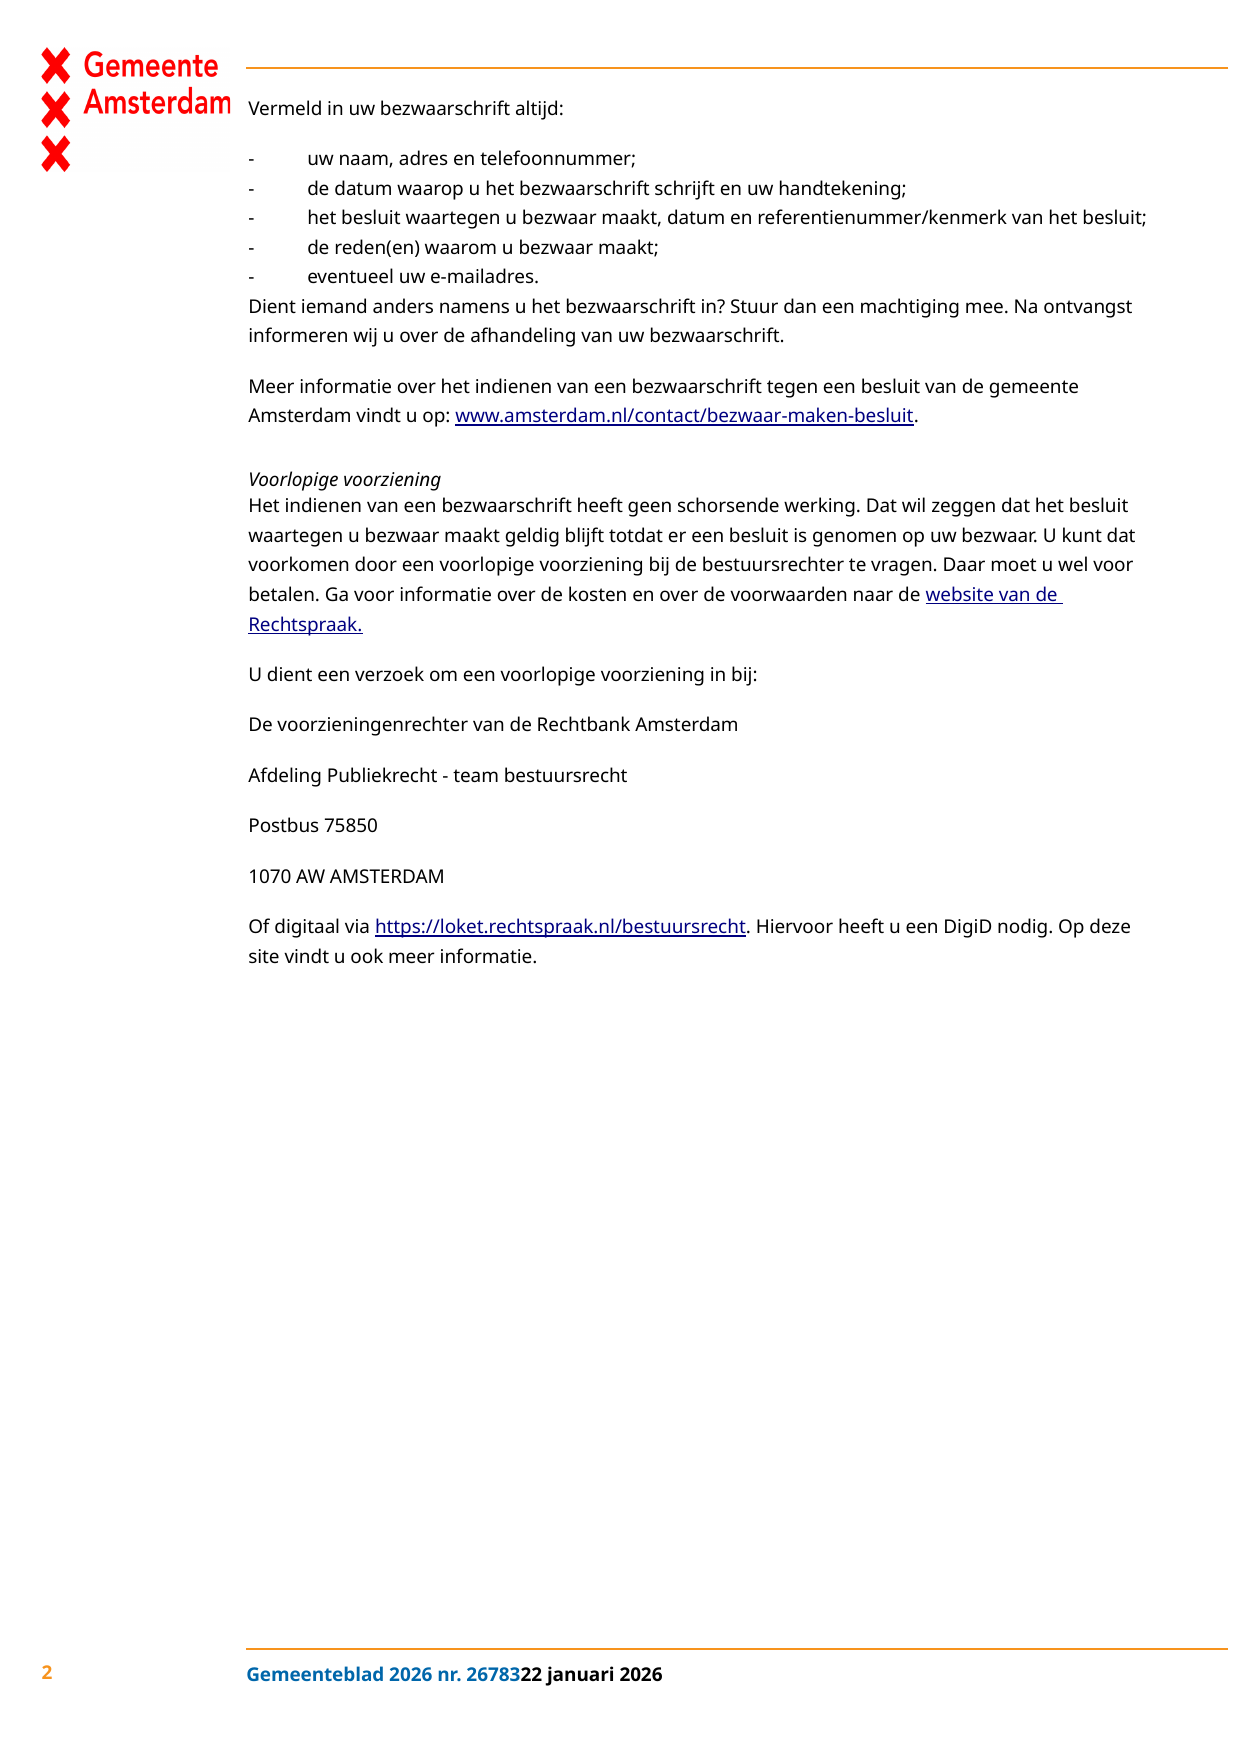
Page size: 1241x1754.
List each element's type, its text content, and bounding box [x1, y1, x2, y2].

list de datum waarop u het bezwaarschrift schrijft en uw handtekening; [248, 175, 1152, 201]
text Meer informatie over het indienen van een bezwaarschrift tegen een besluit van de gemeente Amsterdam vindt u op: www.amsterdam.nl/contact/bezwaar-maken-besluit. [248, 373, 1152, 428]
text 1070 AW AMSTERDAM [248, 863, 1152, 888]
text U dient een verzoek om een voorlopige voorziening in bij: [248, 661, 1152, 687]
text Voorlopige voorziening [248, 467, 1152, 492]
text Dient iemand anders namens u het bezwaarschrift in? Stuur dan een machtiging mee. Na ontvangst informeren wij u over de afhandeling van uw bezwaarschrift. [248, 293, 1152, 348]
list het besluit waartegen u bezwaar maakt, datum en referentienummer/kenmerk van het besluit; [248, 204, 1152, 230]
text Het indienen van een bezwaarschrift heeft geen schorsende werking. Dat wil zeggen dat het besluit waartegen u bezwaar maakt geldig blijft totdat er een besluit is genomen op uw bezwaar. U kunt dat voorkomen door een voorlopige voorziening bij de bestuursrechter te vragen. Daar moet u wel voor betalen. Ga voor informatie over de kosten en over de voorwaarden naar de website van de Rechtspraak. [248, 492, 1152, 636]
list de reden(en) waarom u bezwaar maakt; [248, 234, 1152, 260]
text Postbus 75850 [248, 812, 1152, 838]
list uw naam, adres en telefoonnummer; [248, 145, 1152, 171]
text Vermeld in uw bezwaarschrift altijd: [248, 95, 1152, 121]
picture [41, 47, 231, 172]
text De voorzieningenrechter van de Rechtbank Amsterdam [248, 712, 1152, 737]
text Afdeling Publiekrecht - team bestuursrecht [248, 762, 1152, 788]
text Of digitaal via https://loket.rechtspraak.nl/bestuursrecht. Hiervoor heeft u een DigiD nodig. Op deze site vindt u ook meer informatie. [248, 913, 1152, 968]
list eventueel uw e-mailadres. [248, 263, 1152, 289]
